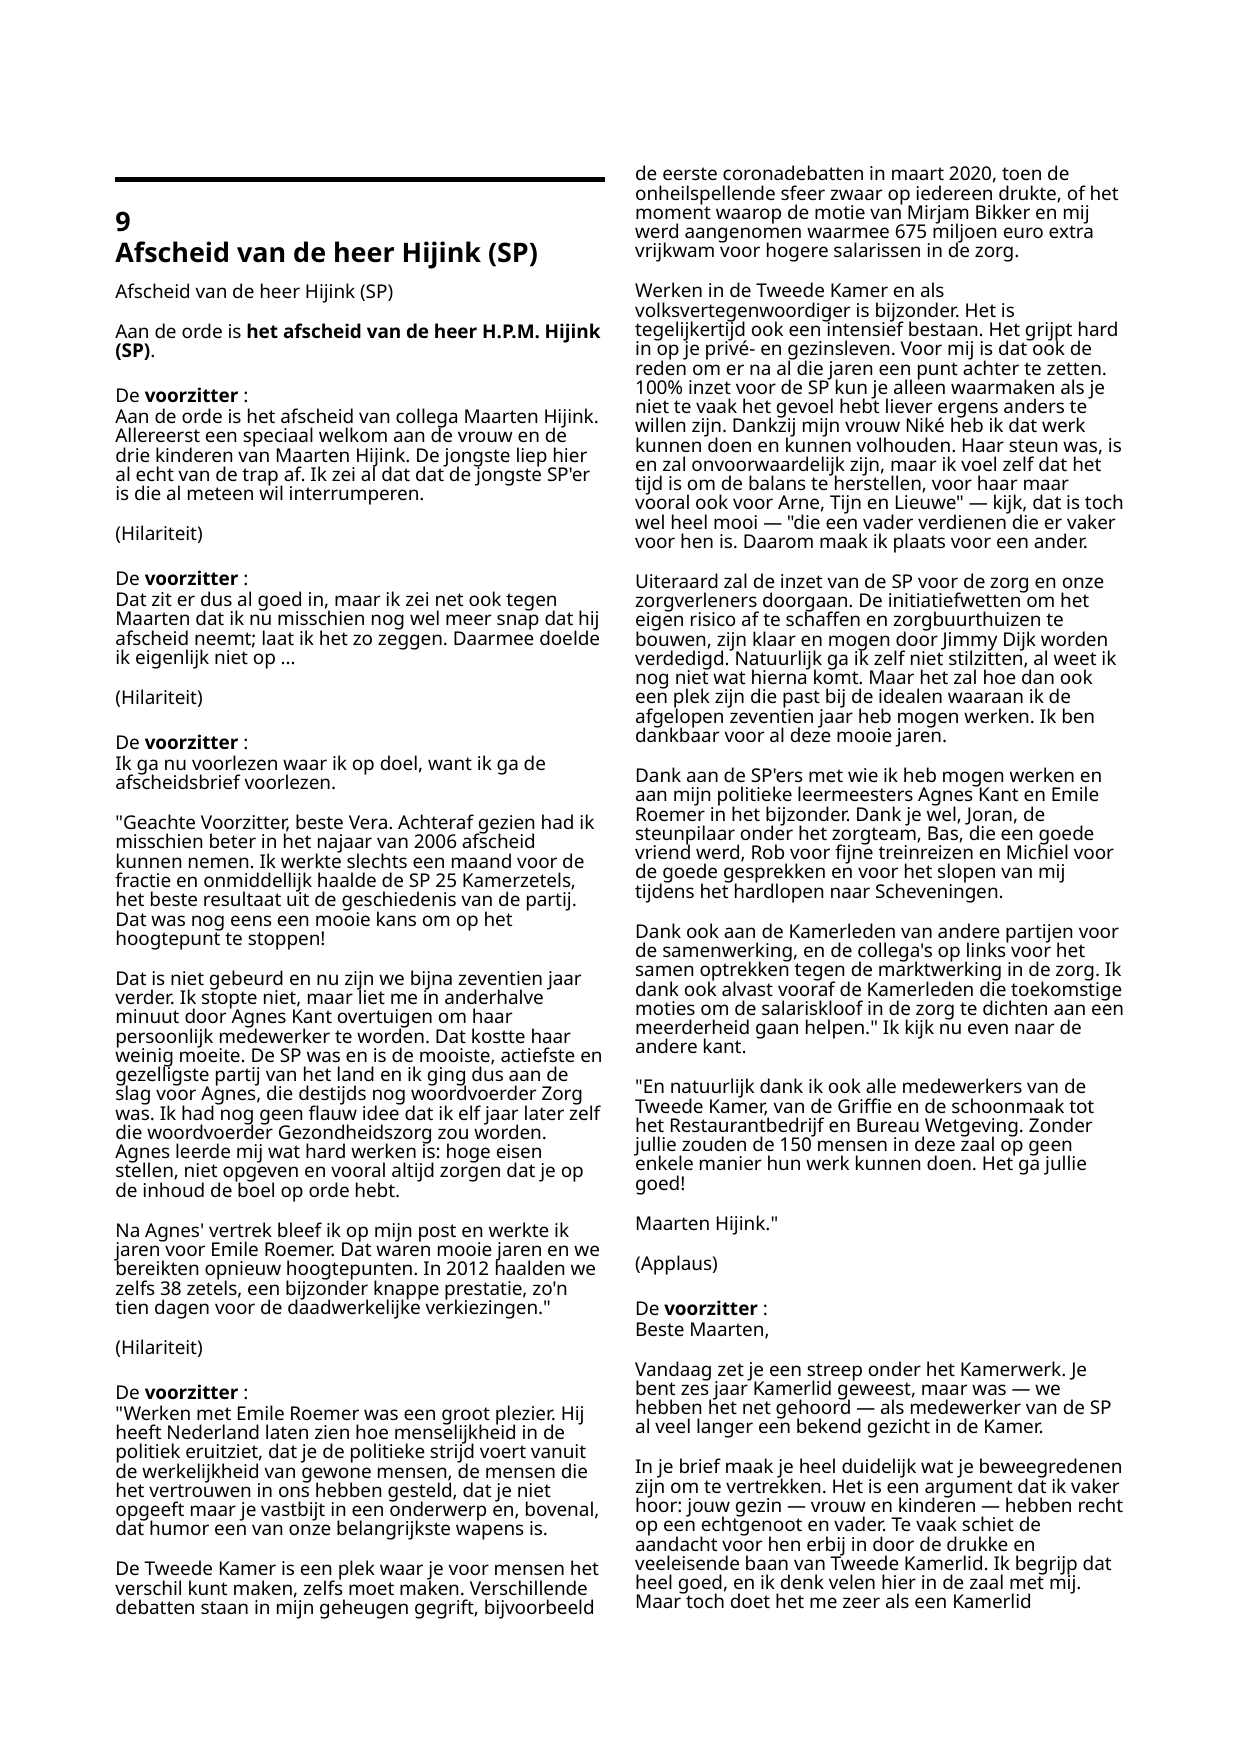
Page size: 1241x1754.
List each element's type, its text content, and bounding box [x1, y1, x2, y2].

text De Tweede Kamer is een plek waar je voor mensen het verschil kunt maken, zelfs moet maken. Verschillende debatten staan in mijn geheugen gegrift, bijvoorbeeld [115, 1560, 605, 1618]
text "En natuurlijk dank ik ook alle medewerkers van de Tweede Kamer, van de Griffie en de schoonmaak tot het Restaurantbedrijf en Bureau Wetgeving. Zonder jullie zouden de 150 mensen in deze zaal op geen enkele manier hun werk kunnen doen. Het ga jullie goed! [635, 1078, 1125, 1194]
text Aan de orde is het afscheid van collega Maarten Hijink. Allereerst een speciaal welkom aan de vrouw en de drie kinderen van Maarten Hijink. De jongste liep hier al echt van de trap af. Ik zei al dat dat de jongste SP'er is die al meteen wil interrumperen. [115, 408, 605, 504]
text (Hilariteit) [115, 1339, 605, 1358]
text In je brief maak je heel duidelijk wat je beweegredenen zijn om te vertrekken. Het is een argument dat ik vaker hoor: jouw gezin — vrouw en kinderen — hebben recht op een echtgenoot en vader. Te vaak schiet de aandacht voor hen erbij in door de drukke en veeleisende baan van Tweede Kamerlid. Ik begrijp dat heel goed, en ik denk velen hier in de zaal met mij. Maar toch doet het me zeer als een Kamerlid [635, 1458, 1125, 1613]
text (Hilariteit) [115, 525, 605, 544]
text Dat zit er dus al goed in, maar ik zei net ook tegen Maarten dat ik nu misschien nog wel meer snap dat hij afscheid neemt; laat ik het zo zeggen. Daarmee doelde ik eigenlijk niet op … [115, 591, 605, 668]
text Dank ook aan de Kamerleden van andere partijen voor de samenwerking, en de collega's op links voor het samen optrekken tegen de marktwerking in de zorg. Ik dank ook alvast vooraf de Kamerleden die toekomstige moties om de salariskloof in de zorg te dichten aan een meerderheid gaan helpen." Ik kijk nu even naar de andere kant. [635, 923, 1125, 1058]
text Dat is niet gebeurd en nu zijn we bijna zeventien jaar verder. Ik stopte niet, maar liet me in anderhalve minuut door Agnes Kant overtuigen om haar persoonlijk medewerker te worden. Dat kostte haar weinig moeite. De SP was en is de mooiste, actiefste en gezelligste partij van het land en ik ging dus aan de slag voor Agnes, die destijds nog woordvoerder Zorg was. Ik had nog geen flauw idee dat ik elf jaar later zelf die woordvoerder Gezondheidszorg zou worden. Agnes leerde mij wat hard werken is: hoge eisen stellen, niet opgeven en vooral altijd zorgen dat je op de inhoud de boel op orde hebt. [115, 970, 605, 1201]
text Maarten Hijink." [635, 1215, 1125, 1234]
text Dank aan de SP'ers met wie ik heb mogen werken en aan mijn politieke leermeesters Agnes Kant en Emile Roemer in het bijzonder. Dank je wel, Joran, de steunpilaar onder het zorgteam, Bas, die een goede vriend werd, Rob voor fijne treinreizen en Michiel voor de goede gesprekken en voor het slopen van mij tijdens het hardlopen naar Scheveningen. [635, 767, 1125, 902]
text Afscheid van de heer Hijink (SP) [115, 283, 605, 302]
text Ik ga nu voorlezen waar ik op doel, want ik ga de afscheidsbrief voorlezen. [115, 755, 605, 793]
text Vandaag zet je een streep onder het Kamerwerk. Je bent zes jaar Kamerlid geweest, maar was — we hebben het net gehoord — als medewerker van de SP al veel langer een bekend gezicht in de Kamer. [635, 1361, 1125, 1438]
text De voorzitter : [115, 1379, 605, 1405]
text Werken in de Tweede Kamer en als volksvertegenwoordiger is bijzonder. Het is tegelijkertijd ook een intensief bestaan. Het grijpt hard in op je privé- en gezinsleven. Voor mij is dat ook de reden om er na al die jaren een punt achter te zetten. 100% inzet voor de SP kun je alleen waarmaken als je niet te vaak het gevoel hebt liever ergens anders te willen zijn. Dankzij mijn vrouw Niké heb ik dat werk kunnen doen en kunnen volhouden. Haar steun was, is en zal onvoorwaardelijk zijn, maar ik voel zelf dat het tijd is om de balans te herstellen, voor haar maar vooral ook voor Arne, Tijn en Lieuwe" — kijk, dat is toch wel heel mooi — "die een vader verdienen die er vaker voor hen is. Daarom maak ik plaats voor een ander. [635, 282, 1125, 552]
text (Applaus) [635, 1255, 1125, 1274]
text Beste Maarten, [635, 1321, 1125, 1340]
text Na Agnes' vertrek bleef ik op mijn post en werkte ik jaren voor Emile Roemer. Dat waren mooie jaren en we bereikten opnieuw hoogtepunten. In 2012 haalden we zelfs 38 zetels, een bijzonder knappe prestatie, zo'n tien dagen voor de daadwerkelijke verkiezingen." [115, 1222, 605, 1318]
text de eerste coronadebatten in maart 2020, toen de onheilspellende sfeer zwaar op iedereen drukte, of het moment waarop de motie van Mirjam Bikker en mij werd aangenomen waarmee 675 miljoen euro extra vrijkwam voor hogere salarissen in de zorg. [635, 165, 1125, 262]
text "Werken met Emile Roemer was een groot plezier. Hij heeft Nederland laten zien hoe menselijkheid in de politiek eruitziet, dat je de politieke strijd voert vanuit de werkelijkheid van gewone mensen, de mensen die het vertrouwen in ons hebben gesteld, dat je niet opgeeft maar je vastbijt in een onderwerp en, bovenal, dat humor een van onze belangrijkste wapens is. [115, 1405, 605, 1540]
text Uiteraard zal de inzet van de SP voor de zorg en onze zorgverleners doorgaan. De initiatiefwetten om het eigen risico af te schaffen en zorgbuurthuizen te bouwen, zijn klaar en mogen door Jimmy Dijk worden verdedigd. Natuurlijk ga ik zelf niet stilzitten, al weet ik nog niet wat hierna komt. Maar het zal hoe dan ook een plek zijn die past bij de idealen waaraan ik de afgelopen zeventien jaar heb mogen werken. Ik ben dankbaar voor al deze mooie jaren. [635, 573, 1125, 746]
text De voorzitter : [635, 1295, 1125, 1321]
text Afscheid van de heer Hijink (SP) [115, 239, 605, 283]
text 9 [115, 203, 605, 239]
text "Geachte Voorzitter, beste Vera. Achteraf gezien had ik misschien beter in het najaar van 2006 afscheid kunnen nemen. Ik werkte slechts een maand voor de fractie en onmiddellijk haalde de SP 25 Kamerzetels, het beste resultaat uit de geschiedenis van de partij. Dat was nog eens een mooie kans om op het hoogtepunt te stoppen! [115, 814, 605, 949]
text De voorzitter : [115, 382, 605, 408]
text Aan de orde is het afscheid van de heer H.P.M. Hijink (SP). [115, 323, 605, 362]
text De voorzitter : [115, 729, 605, 755]
text (Hilariteit) [115, 689, 605, 708]
text De voorzitter : [115, 565, 605, 591]
